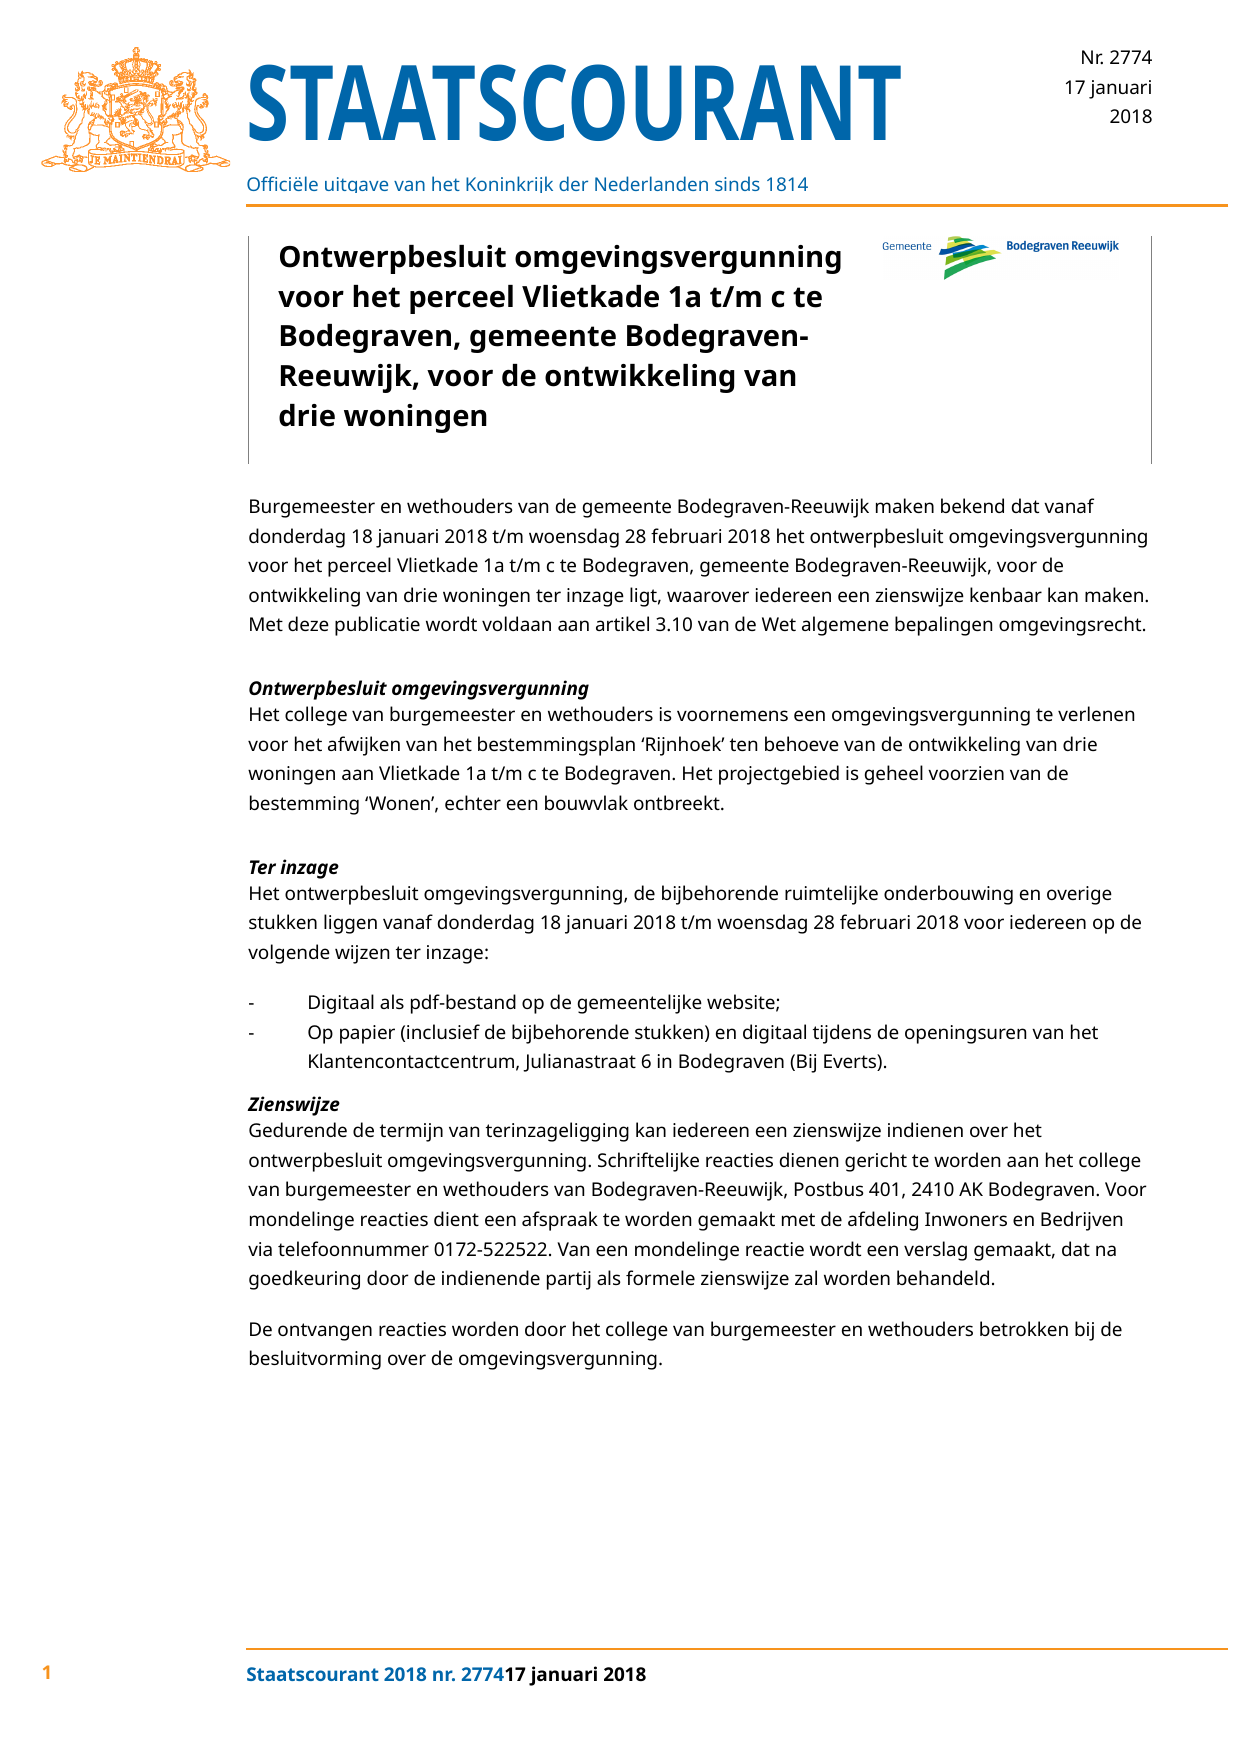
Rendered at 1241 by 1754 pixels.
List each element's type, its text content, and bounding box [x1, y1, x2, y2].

list Digitaal als pdf-bestand op de gemeentelijke website; [248, 989, 1152, 1015]
text Het college van burgemeester en wethouders is voornemens een omgevingsvergunning te verlenen voor het afwijken van het bestemmingsplan ‘Rijnhoek’ ten behoeve van de ontwikkeling van drie woningen aan Vlietkade 1a t/m c te Bodegraven. Het projectgebied is geheel voorzien van de bestemming ‘Wonen’, echter een bouwvlak ontbreekt. [248, 701, 1152, 816]
text Ter inzage [248, 854, 1152, 880]
picture [41, 47, 231, 172]
list Op papier (inclusief de bijbehorende stukken) en digitaal tijdens de openingsuren van het Klantencontactcentrum, Julianastraat 6 in Bodegraven (Bij Everts). [248, 1019, 1152, 1074]
picture [882, 236, 1119, 280]
text De ontvangen reacties worden door het college van burgemeester en wethouders betrokken bij de besluitvorming over de omgevingsvergunning. [248, 1316, 1152, 1371]
text Burgemeester en wethouders van de gemeente Bodegraven-Reeuwijk maken bekend dat vanaf donderdag 18 januari 2018 t/m woensdag 28 februari 2018 het ontwerpbesluit omgevingsvergunning voor het perceel Vlietkade 1a t/m c te Bodegraven, gemeente Bodegraven-Reeuwijk, voor de ontwikkeling van drie woningen ter inzage ligt, waarover iedereen een zienswijze kenbaar kan maken. Met deze publicatie wordt voldaan aan artikel 3.10 van de Wet algemene bepalingen omgevingsrecht. [248, 493, 1152, 637]
text Het ontwerpbesluit omgevingsvergunning, de bijbehorende ruimtelijke onderbouwing en overige stukken liggen vanaf donderdag 18 januari 2018 t/m woensdag 28 februari 2018 voor iedereen op de volgende wijzen ter inzage: [248, 880, 1152, 965]
table_header Ontwerpbesluit omgevingsvergunning voor het perceel Vlietkade 1a t/m c te Bodegraven, gemeente Bodegraven-Reeuwijk, voor de ontwikkeling van drie woningen [249, 236, 850, 464]
text Gedurende de termijn van terinzageligging kan iedereen een zienswijze indienen over het ontwerpbesluit omgevingsvergunning. Schriftelijke reacties dienen gericht te worden aan het college van burgemeester en wethouders van Bodegraven-Reeuwijk, Postbus 401, 2410 AK Bodegraven. Voor mondelinge reacties dient een afspraak te worden gemaakt met de afdeling Inwoners en Bedrijven via telefoonnummer 0172-522522. Van een mondelinge reactie wordt een verslag gemaakt, dat na goedkeuring door de indienende partij als formele zienswijze zal worden behandeld. [248, 1117, 1152, 1291]
text Ontwerpbesluit omgevingsvergunning [248, 676, 1152, 701]
text Zienswijze [248, 1092, 1152, 1117]
table_header [850, 236, 1151, 464]
